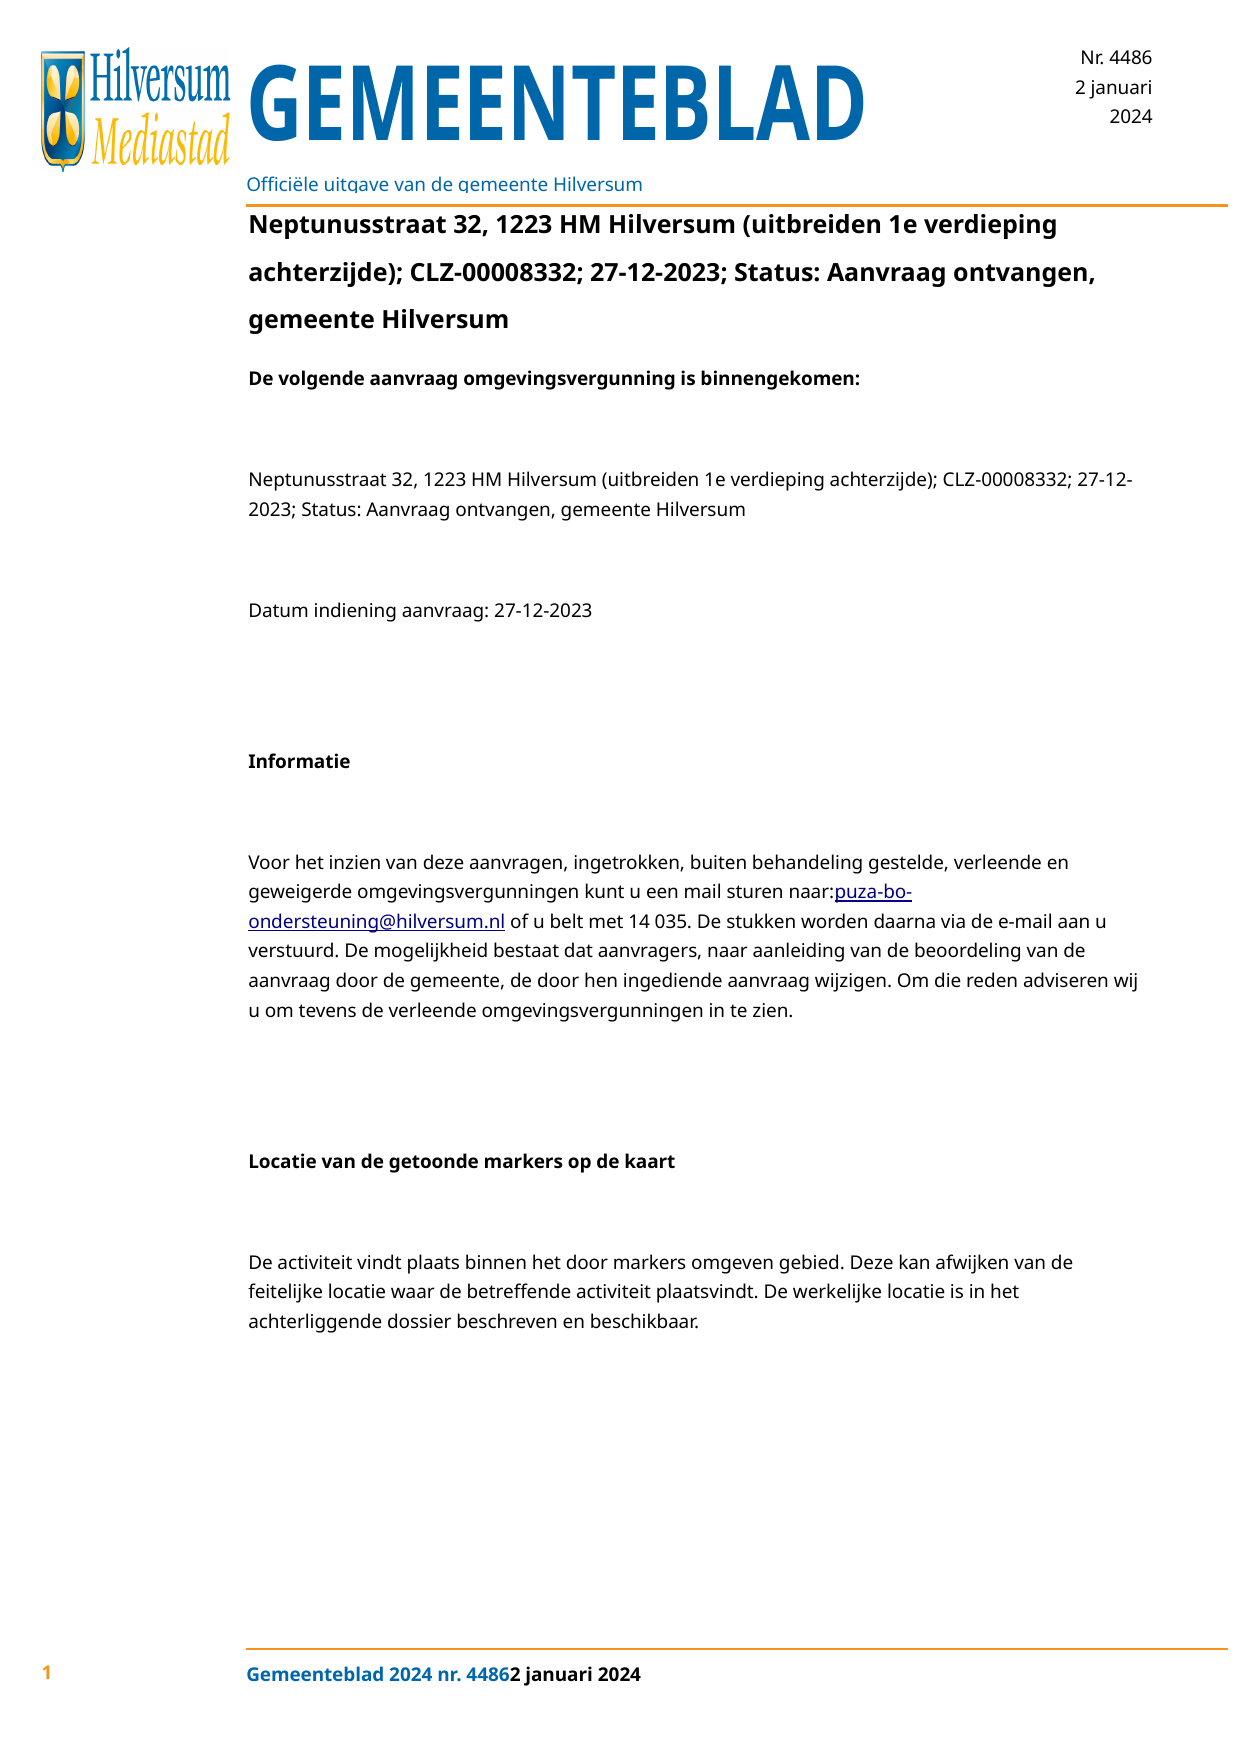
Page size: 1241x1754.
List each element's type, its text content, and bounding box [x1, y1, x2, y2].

text De activiteit vindt plaats binnen het door markers omgeven gebied. Deze kan afwijken van de feitelijke locatie waar de betreffende activiteit plaatsvindt. De werkelijke locatie is in het achterliggende dossier beschreven en beschikbaar. [248, 1249, 1152, 1334]
picture [41, 47, 231, 172]
text De volgende aanvraag omgevingsvergunning is binnengekomen: [248, 366, 1152, 391]
text Locatie van de getoonde markers op de kaart [248, 1148, 1152, 1174]
text Neptunusstraat 32, 1223 HM Hilversum (uitbreiden 1e verdieping achterzijde); CLZ-00008332; 27-12-2023; Status: Aanvraag ontvangen, gemeente Hilversum [248, 207, 1152, 336]
text Voor het inzien van deze aanvragen, ingetrokken, buiten behandeling gestelde, verleende en geweigerde omgevingsvergunningen kunt u een mail sturen naar:puza-bo-ondersteuning@hilversum.nl of u belt met 14 035. De stukken worden daarna via de e-mail aan u verstuurd. De mogelijkheid bestaat dat aanvragers, naar aanleiding van de beoordeling van de aanvraag door de gemeente, de door hen ingediende aanvraag wijzigen. Om die reden adviseren wij u om tevens de verleende omgevingsvergunningen in te zien. [248, 849, 1152, 1022]
text Neptunusstraat 32, 1223 HM Hilversum (uitbreiden 1e verdieping achterzijde); CLZ-00008332; 27-12-2023; Status: Aanvraag ontvangen, gemeente Hilversum [248, 466, 1152, 522]
text Datum indiening aanvraag: 27-12-2023 [248, 597, 1152, 622]
text Informatie [248, 748, 1152, 774]
